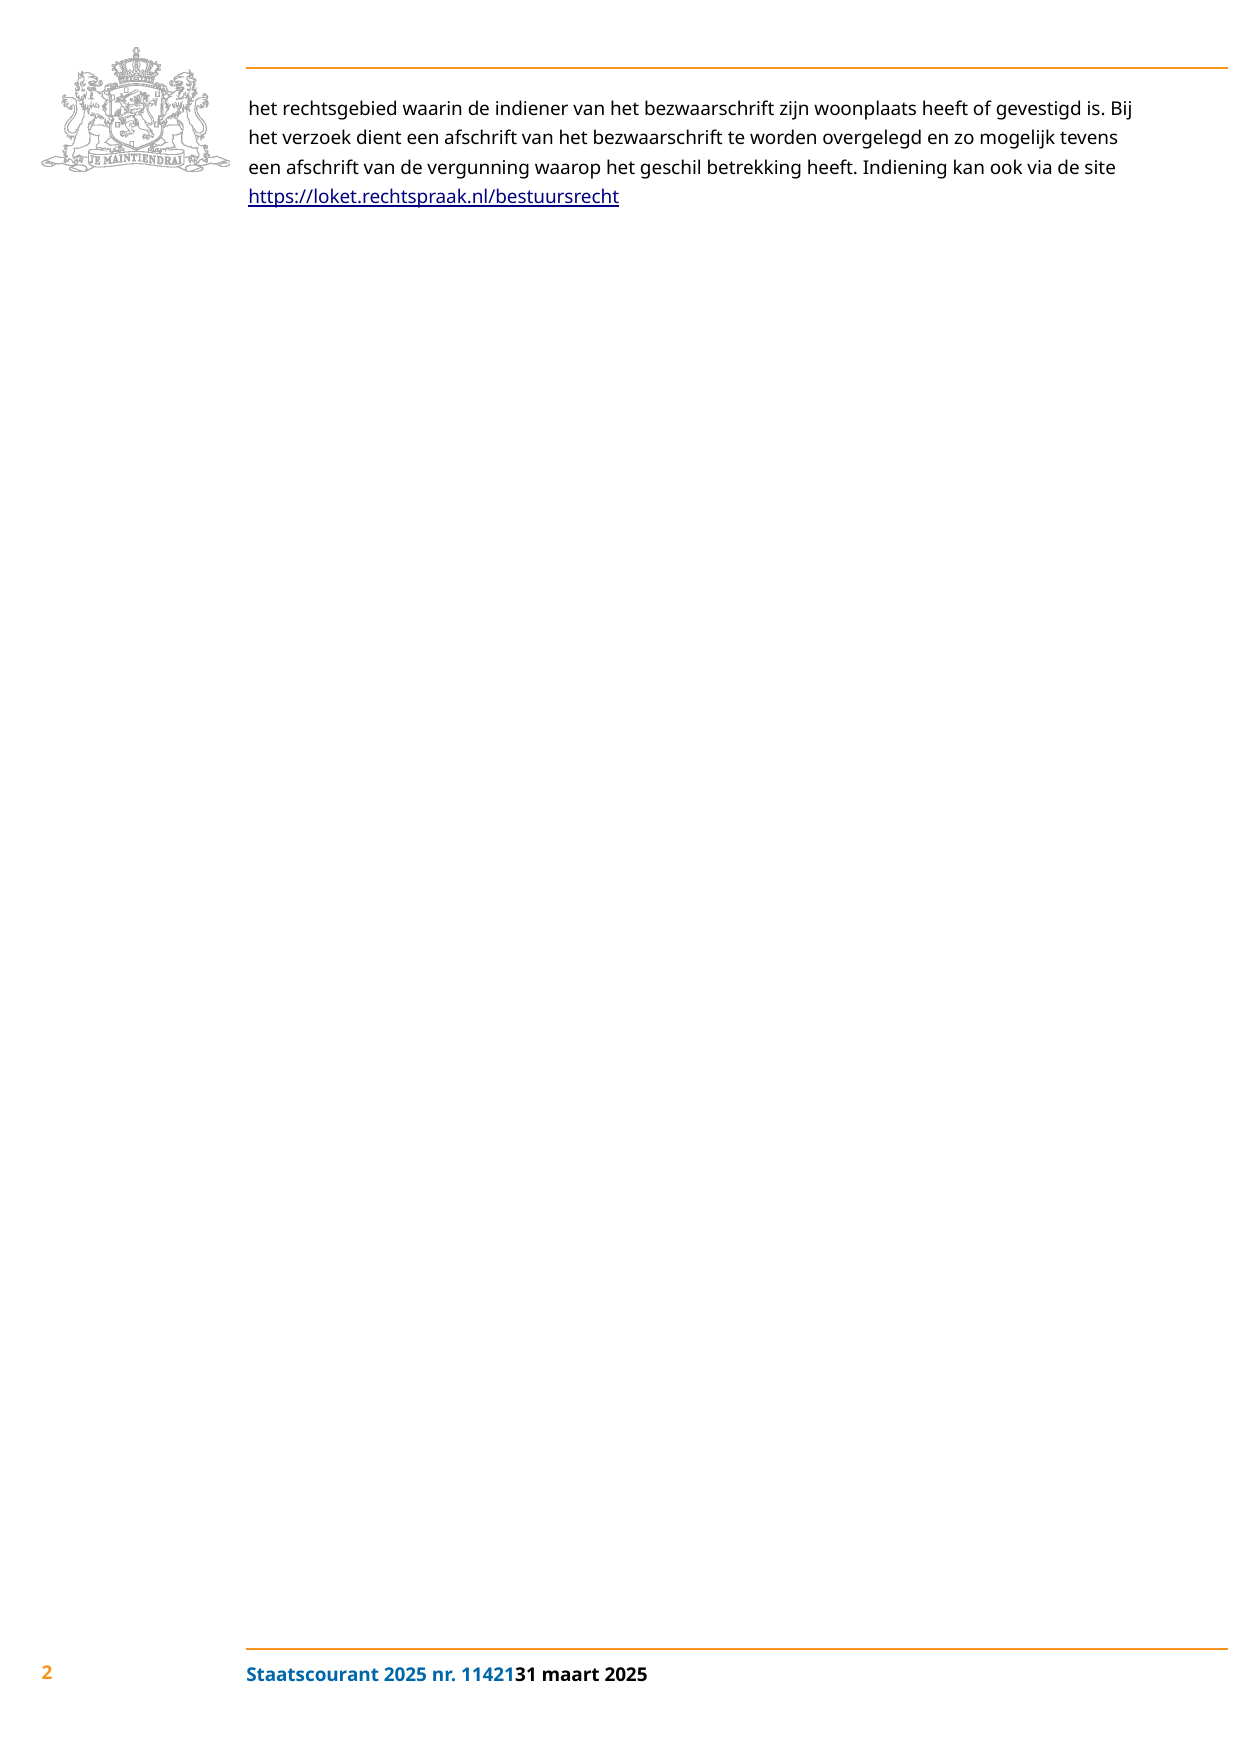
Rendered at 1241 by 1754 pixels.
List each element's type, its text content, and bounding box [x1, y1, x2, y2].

picture [41, 47, 231, 172]
text het rechtsgebied waarin de indiener van het bezwaarschrift zijn woonplaats heeft of gevestigd is. Bij het verzoek dient een afschrift van het bezwaarschrift te worden overgelegd en zo mogelijk tevens een afschrift van de vergunning waarop het geschil betrekking heeft. Indiening kan ook via de site https://loket.rechtspraak.nl/bestuursrecht [248, 95, 1152, 209]
